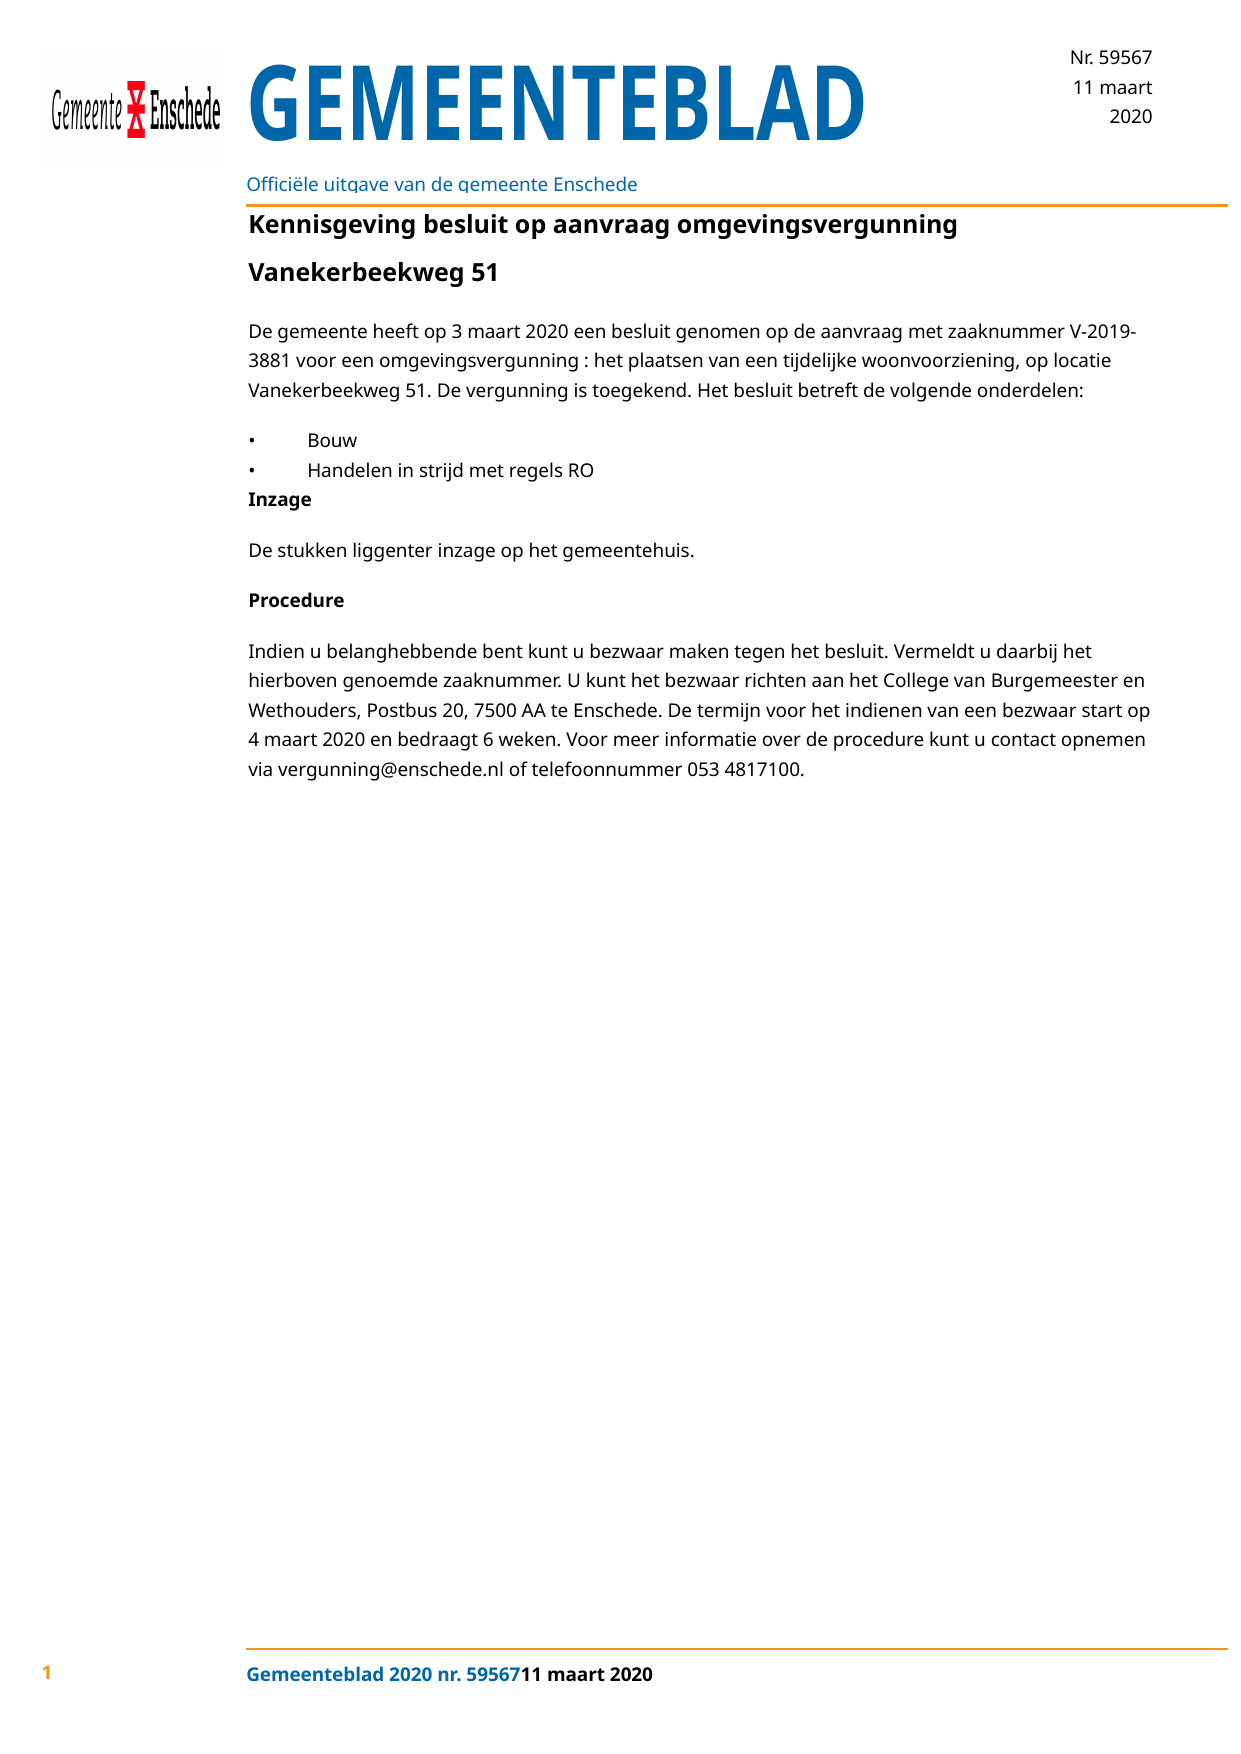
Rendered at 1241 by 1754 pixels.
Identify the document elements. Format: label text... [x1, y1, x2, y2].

list Bouw [248, 427, 1152, 453]
text Procedure [248, 587, 1152, 613]
text Indien u belanghebbende bent kunt u bezwaar maken tegen het besluit. Vermeldt u daarbij het hierboven genoemde zaaknummer. U kunt het bezwaar richten aan het College van Burgemees­ter en Wethouders, Postbus 20, 7500 AA te Enschede. De termijn voor het indienen van een bezwaar start op 4 maart 2020 en bedraagt 6 weken. Voor meer informatie over de procedure kunt u contact opnemen via vergunning@enschede.nl of telefoonnummer 053 4817100. [248, 638, 1152, 782]
text Kennisgeving besluit op aanvraag omgevingsvergunning Vanekerbeekweg 51 [248, 207, 1152, 288]
text Inzage [248, 487, 1152, 512]
picture [41, 47, 231, 172]
list Handelen in strijd met regels RO [248, 457, 1152, 483]
text De stukken liggenter inzage op het gemeentehuis. [248, 537, 1152, 563]
text De gemeente heeft op 3 maart 2020 een besluit genomen op de aanvraag met zaaknummer V-2019-3881 voor een omgevingsvergunning : het plaatsen van een tijdelijke woonvoorziening, op locatie Vanekerbeekweg 51. De vergunning is toegekend. Het besluit betreft de volgende onderdelen: [248, 318, 1152, 403]
